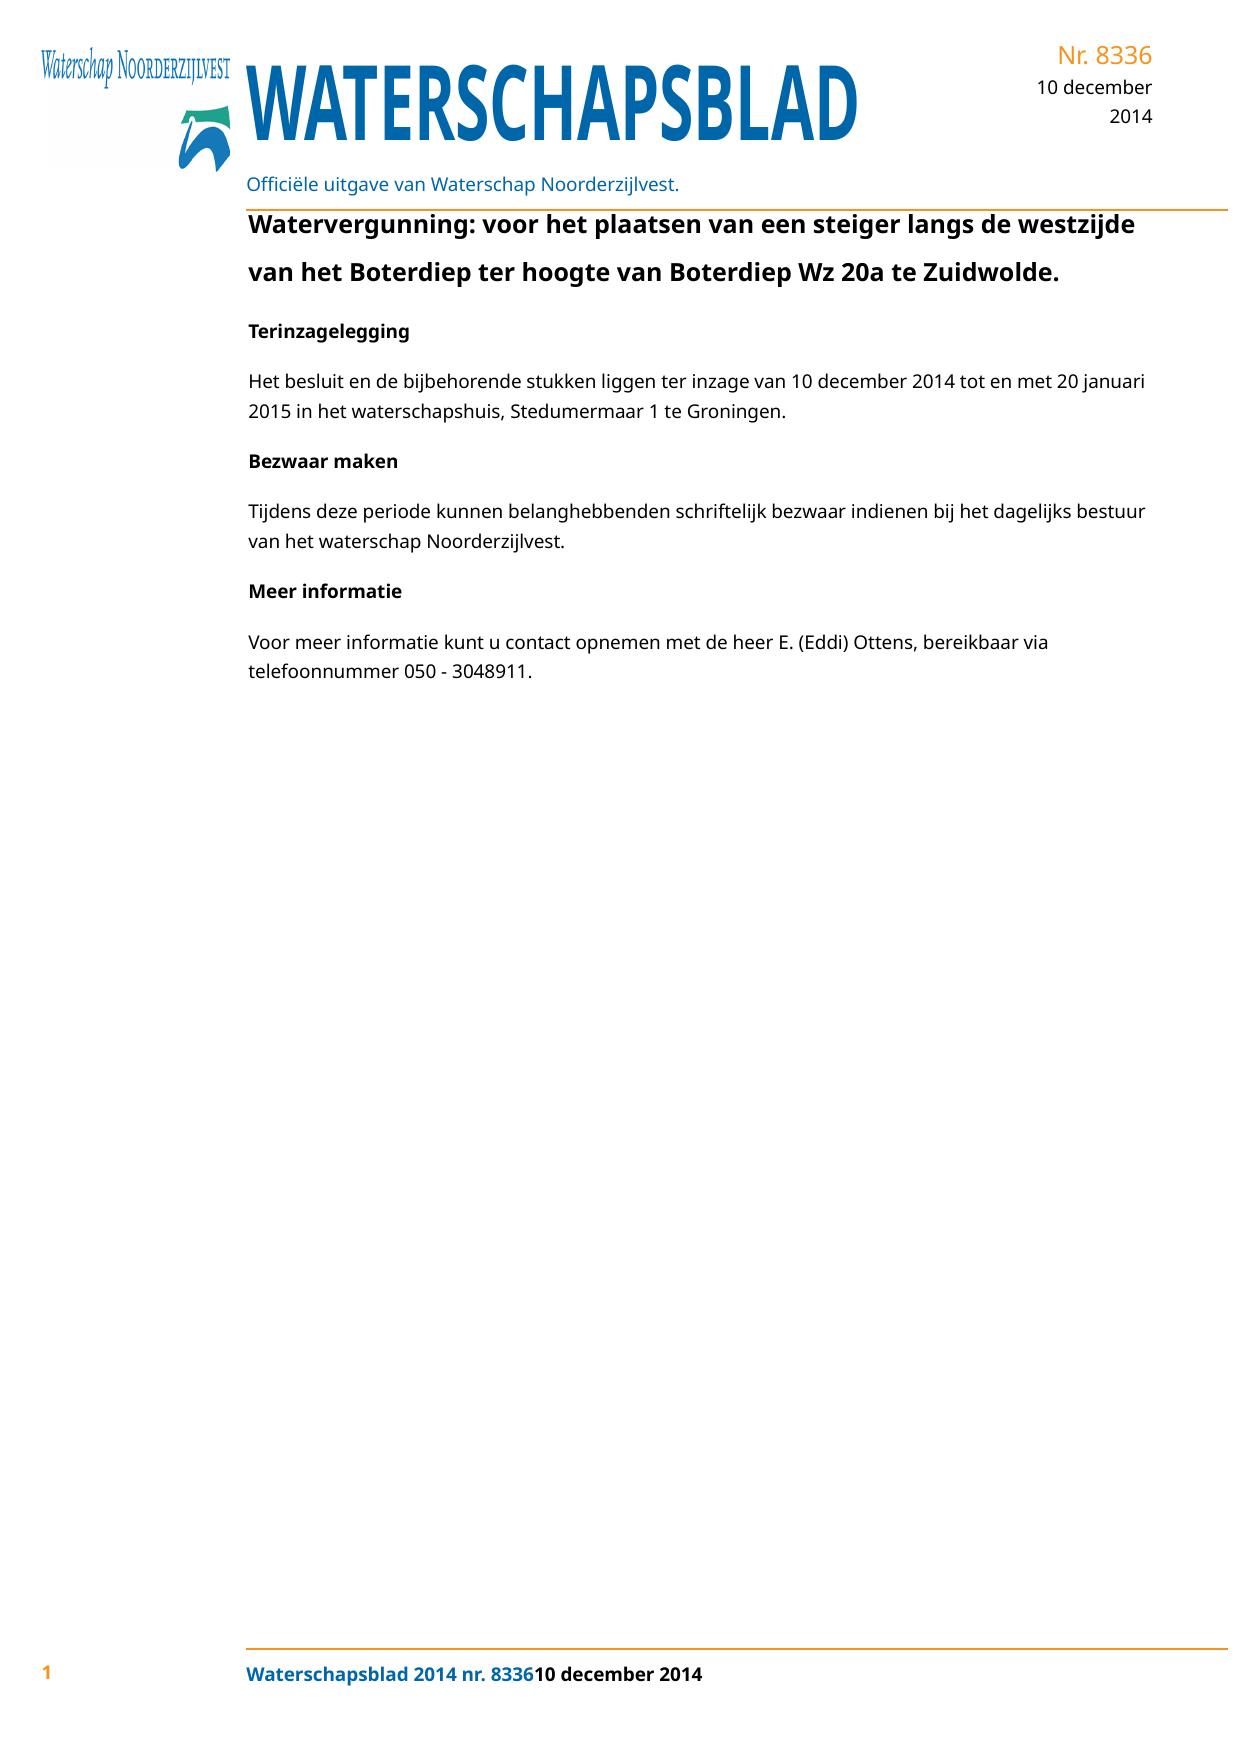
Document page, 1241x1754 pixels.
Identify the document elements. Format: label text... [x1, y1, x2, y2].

picture [41, 47, 231, 172]
text Voor meer informatie kunt u contact opnemen met de heer E. (Eddi) Ottens, bereikbaar via telefoonnummer 050 - 3048911. [248, 629, 1152, 684]
text Het besluit en de bijbehorende stukken liggen ter inzage van 10 december 2014 tot en met 20 januari 2015 in het waterschapshuis, Stedumermaar 1 te Groningen. [248, 368, 1152, 424]
text Terinzagelegging [248, 318, 1152, 344]
text Meer informatie [248, 579, 1152, 604]
text Watervergunning: voor het plaatsen van een steiger langs de westzijde van het Boterdiep ter hoogte van Boterdiep Wz 20a te Zuidwolde. [248, 211, 1152, 288]
text Tijdens deze periode kunnen belanghebbenden schriftelijk bezwaar indienen bij het dagelijks bestuur van het waterschap Noorderzijlvest. [248, 499, 1152, 554]
text Bezwaar maken [248, 448, 1152, 474]
